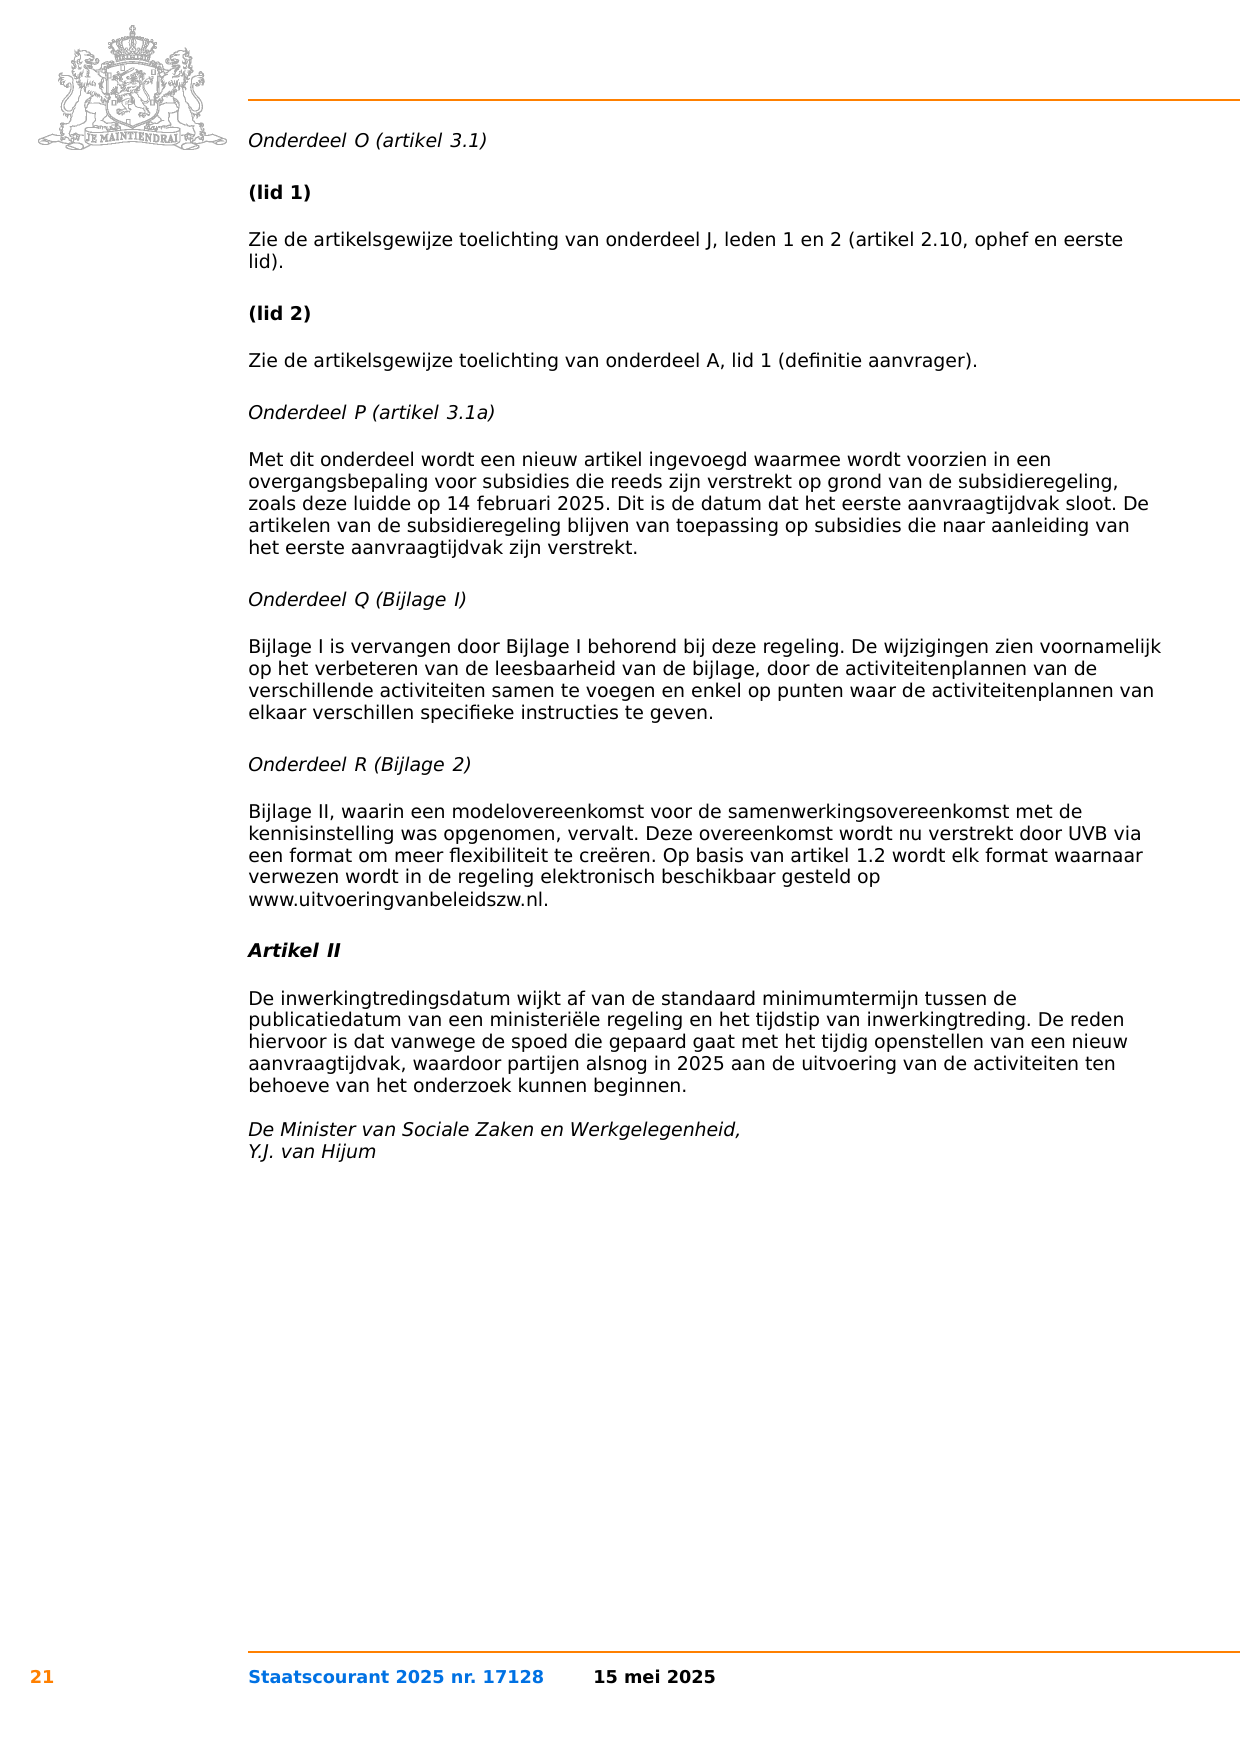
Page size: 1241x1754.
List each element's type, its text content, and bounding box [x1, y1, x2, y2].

subtitle Onderdeel O (artikel 3.1) [248, 130, 1163, 152]
text De Minister van Sociale Zaken en Werkgelegenheid, Y.J. van Hijum [248, 1119, 1163, 1163]
picture [38, 25, 227, 150]
subtitle (lid 2) [248, 303, 1163, 325]
subtitle (lid 1) [248, 182, 1163, 204]
text Bijlage I is vervangen door Bijlage I behorend bij deze regeling. De wijzigingen zien voornamelijk op het verbeteren van de leesbaarheid van de bijlage, door de activiteitenplannen van de verschillende activiteiten samen te voegen en enkel op punten waar de activiteitenplannen van elkaar verschillen specifieke instructies te geven. [248, 636, 1163, 723]
text Met dit onderdeel wordt een nieuw artikel ingevoegd waarmee wordt voorzien in een overgangsbepaling voor subsidies die reeds zijn verstrekt op grond van de subsidieregeling, zoals deze luidde op 14 februari 2025. Dit is de datum dat het eerste aanvraagtijdvak sloot. De artikelen van de subsidieregeling blijven van toepassing op subsidies die naar aanleiding van het eerste aanvraagtijdvak zijn verstrekt. [248, 449, 1163, 559]
text Zie de artikelsgewijze toelichting van onderdeel A, lid 1 (definitie aanvrager). [248, 350, 1163, 372]
text Zie de artikelsgewijze toelichting van onderdeel J, leden 1 en 2 (artikel 2.10, ophef en eerste lid). [248, 229, 1163, 273]
text De inwerkingtredingsdatum wijkt af van de standaard minimumtermijn tussen de publicatiedatum van een ministeriële regeling en het tijdstip van inwerkingtreding. De reden hiervoor is dat vanwege de spoed die gepaard gaat met het tijdig openstellen van een nieuw aanvraagtijdvak, waardoor partijen alsnog in 2025 aan de uitvoering van de activiteiten ten behoeve van het onderzoek kunnen beginnen. [248, 987, 1163, 1097]
subtitle Onderdeel P (artikel 3.1a) [248, 402, 1163, 424]
subtitle Onderdeel R (Bijlage 2) [248, 753, 1163, 776]
subtitle Artikel II [248, 940, 1163, 962]
text Bijlage II, waarin een modelovereenkomst voor de samenwerkingsovereenkomst met de kennisinstelling was opgenomen, vervalt. Deze overeenkomst wordt nu verstrekt door UVB via een format om meer flexibiliteit te creëren. Op basis van artikel 1.2 wordt elk format waarnaar verwezen wordt in de regeling elektronisch beschikbaar gesteld op www.uitvoeringvanbeleidszw.nl. [248, 801, 1163, 910]
subtitle Onderdeel Q (Bijlage I) [248, 589, 1163, 611]
